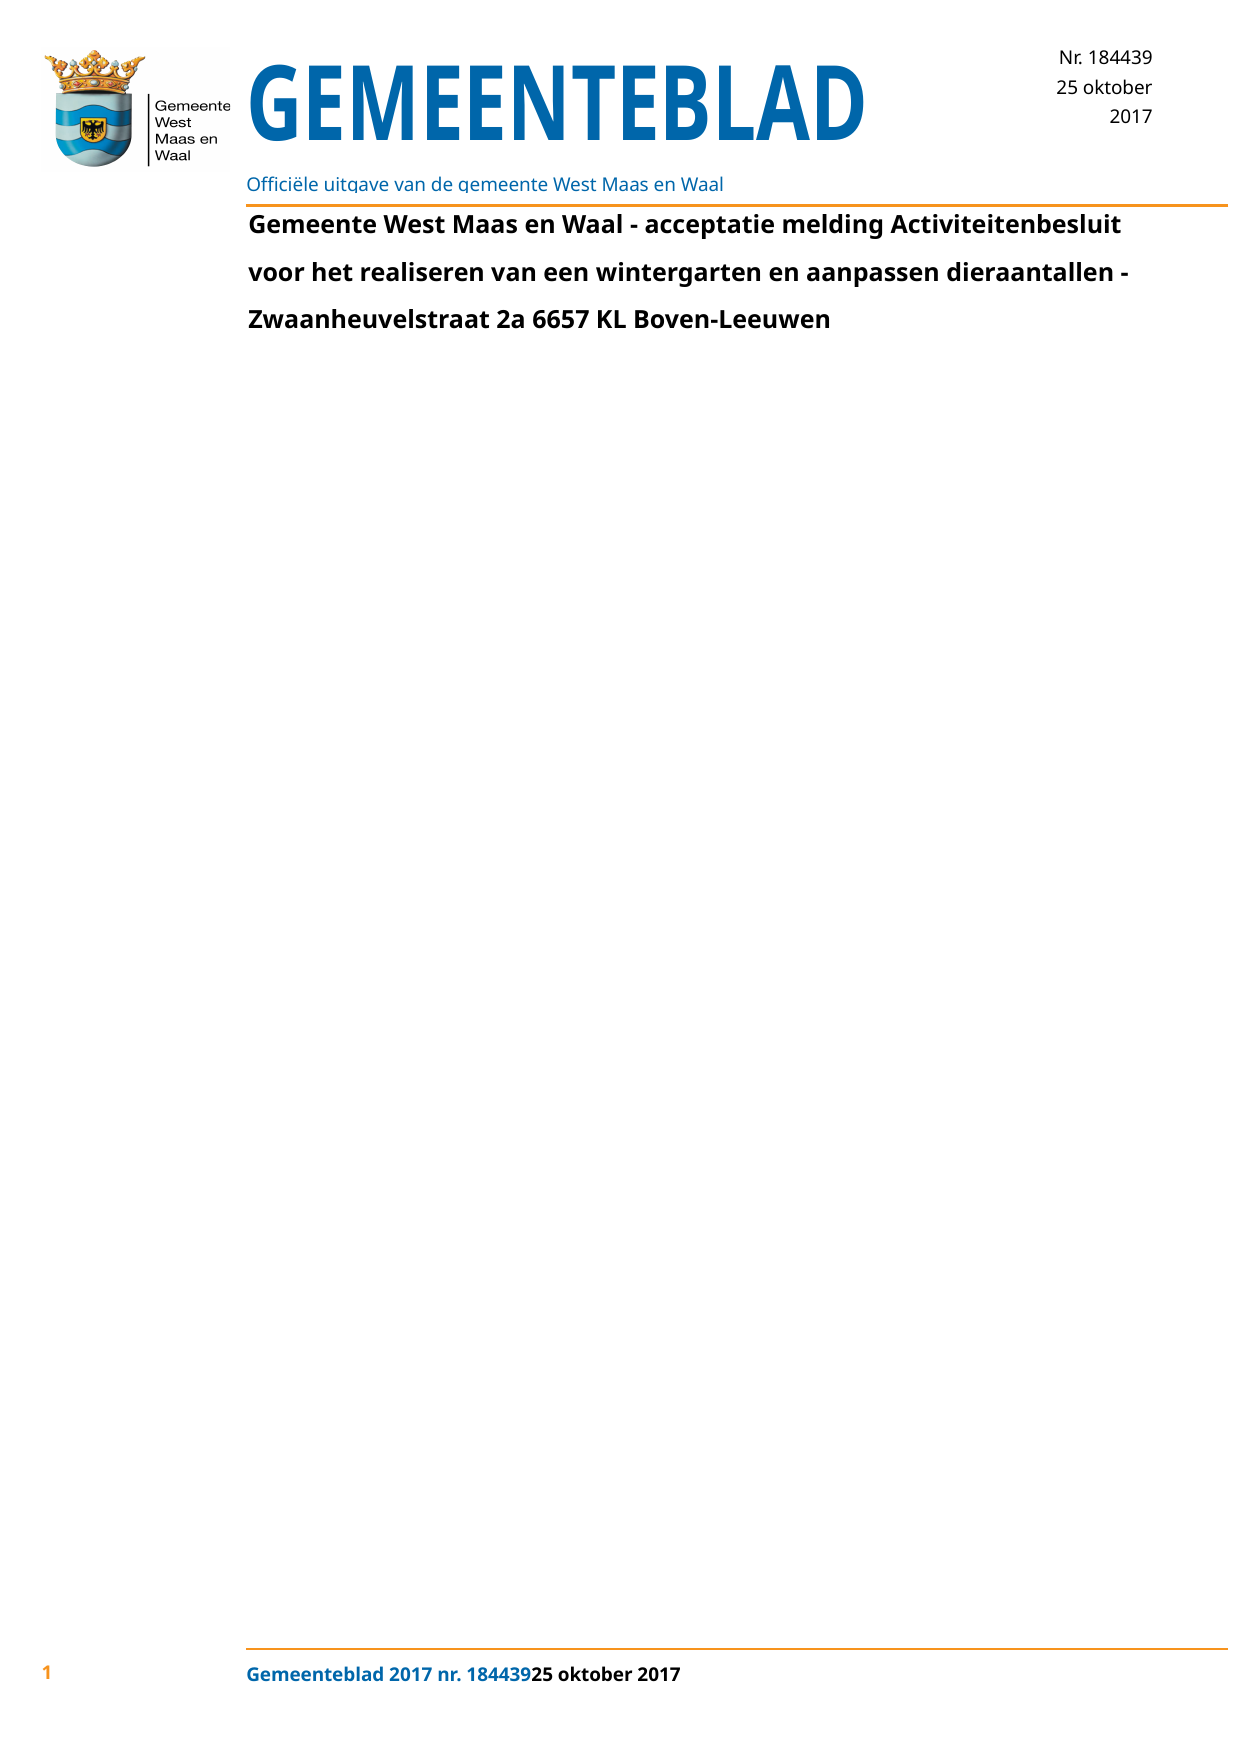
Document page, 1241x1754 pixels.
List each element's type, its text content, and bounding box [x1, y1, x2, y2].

picture [41, 47, 231, 172]
text Gemeente West Maas en Waal - acceptatie melding Activiteitenbesluit voor het realiseren van een wintergarten en aanpassen dieraantallen - Zwaanheuvelstraat 2a 6657 KL Boven-Leeuwen [248, 207, 1152, 336]
